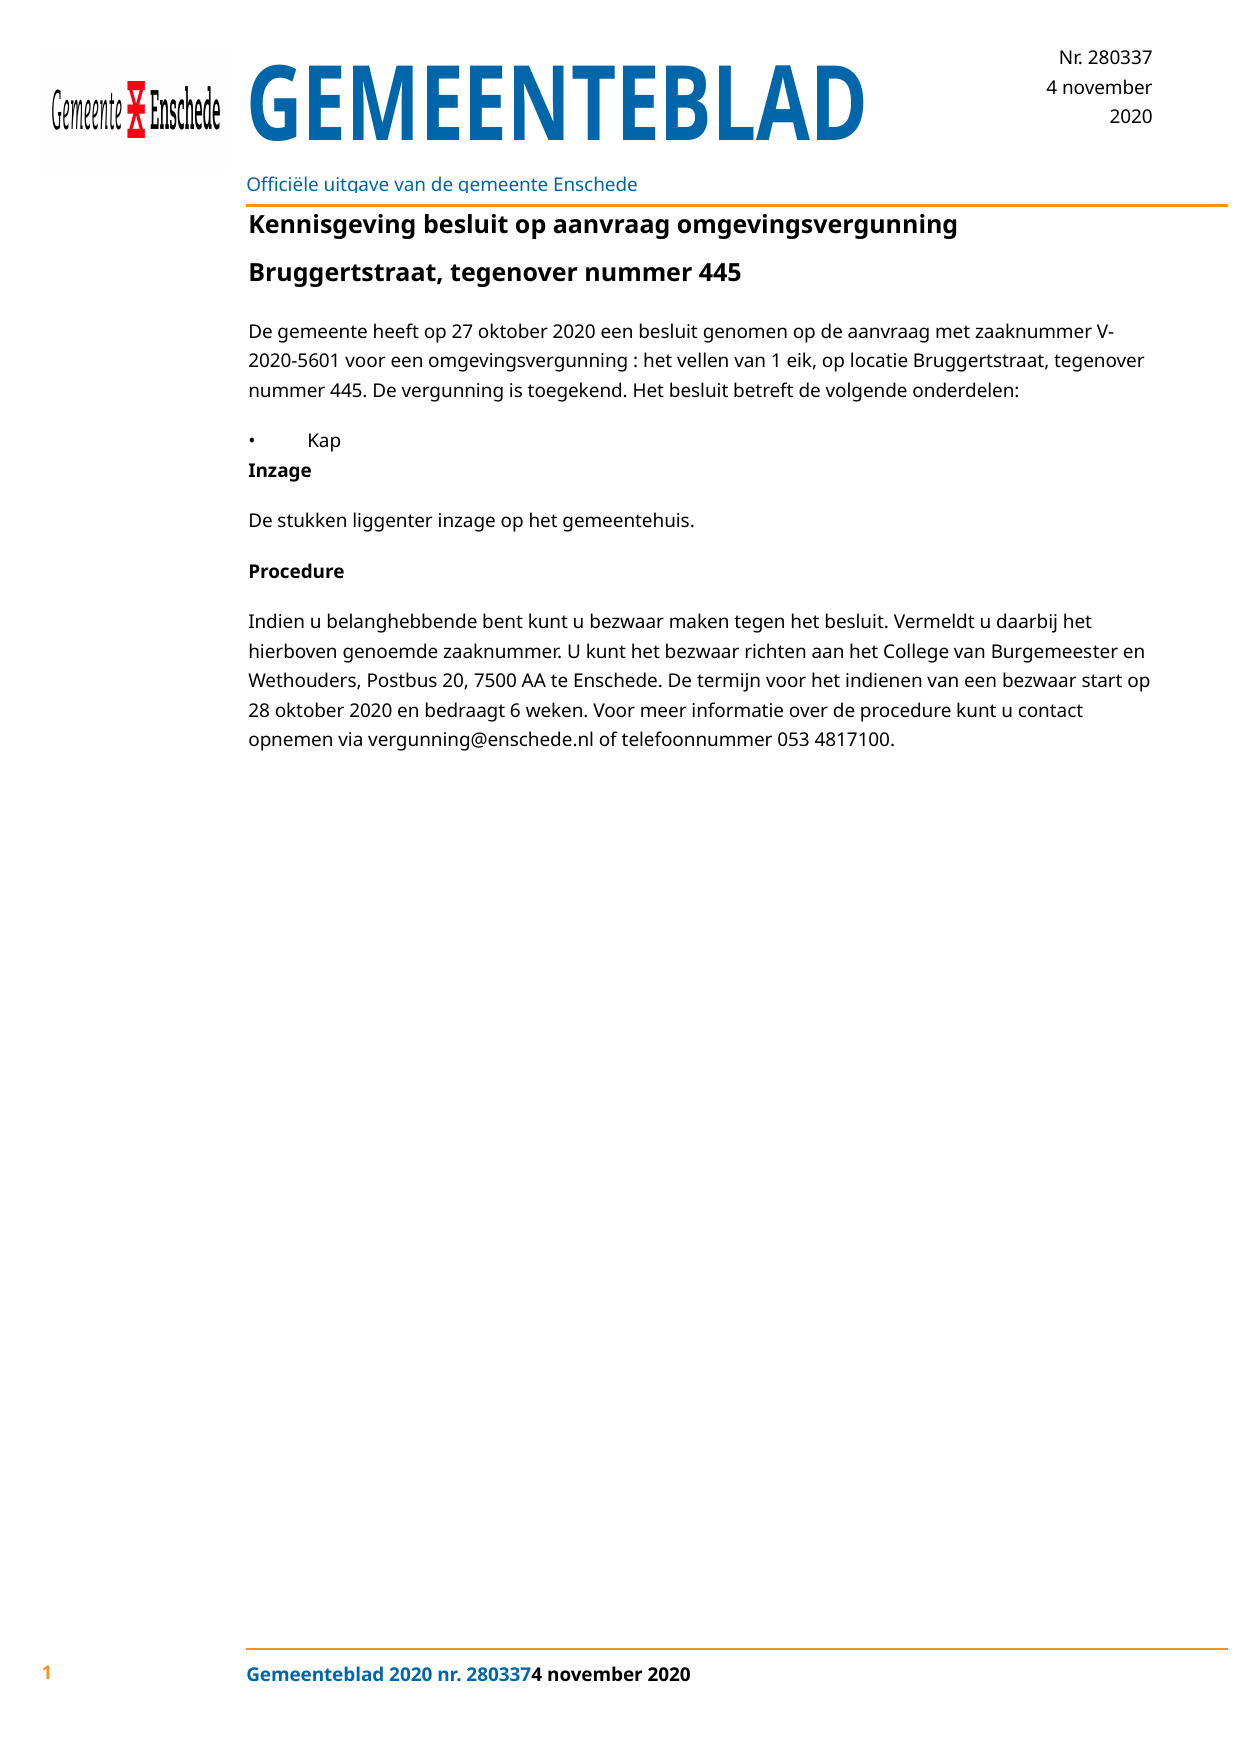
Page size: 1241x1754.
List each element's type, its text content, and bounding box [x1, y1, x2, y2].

text Kennisgeving besluit op aanvraag omgevingsvergunning Bruggertstraat, tegenover nummer 445 [248, 207, 1152, 288]
picture [41, 47, 231, 172]
text Indien u belanghebbende bent kunt u bezwaar maken tegen het besluit. Vermeldt u daarbij het hierboven genoemde zaaknummer. U kunt het bezwaar richten aan het College van Burgemees­ter en Wethouders, Postbus 20, 7500 AA te Enschede. De termijn voor het indienen van een bezwaar start op 28 oktober 2020 en bedraagt 6 weken. Voor meer informatie over de procedure kunt u contact opnemen via vergunning@enschede.nl of telefoonnummer 053 4817100. [248, 608, 1152, 752]
text De gemeente heeft op 27 oktober 2020 een besluit genomen op de aanvraag met zaaknummer V-2020-5601 voor een omgevingsvergunning : het vellen van 1 eik, op locatie Bruggertstraat, tegenover nummer 445. De vergunning is toegekend. Het besluit betreft de volgende onderdelen: [248, 318, 1152, 403]
text De stukken liggenter inzage op het gemeentehuis. [248, 507, 1152, 533]
text Inzage [248, 457, 1152, 483]
list Kap [248, 427, 1152, 453]
text Procedure [248, 558, 1152, 584]
